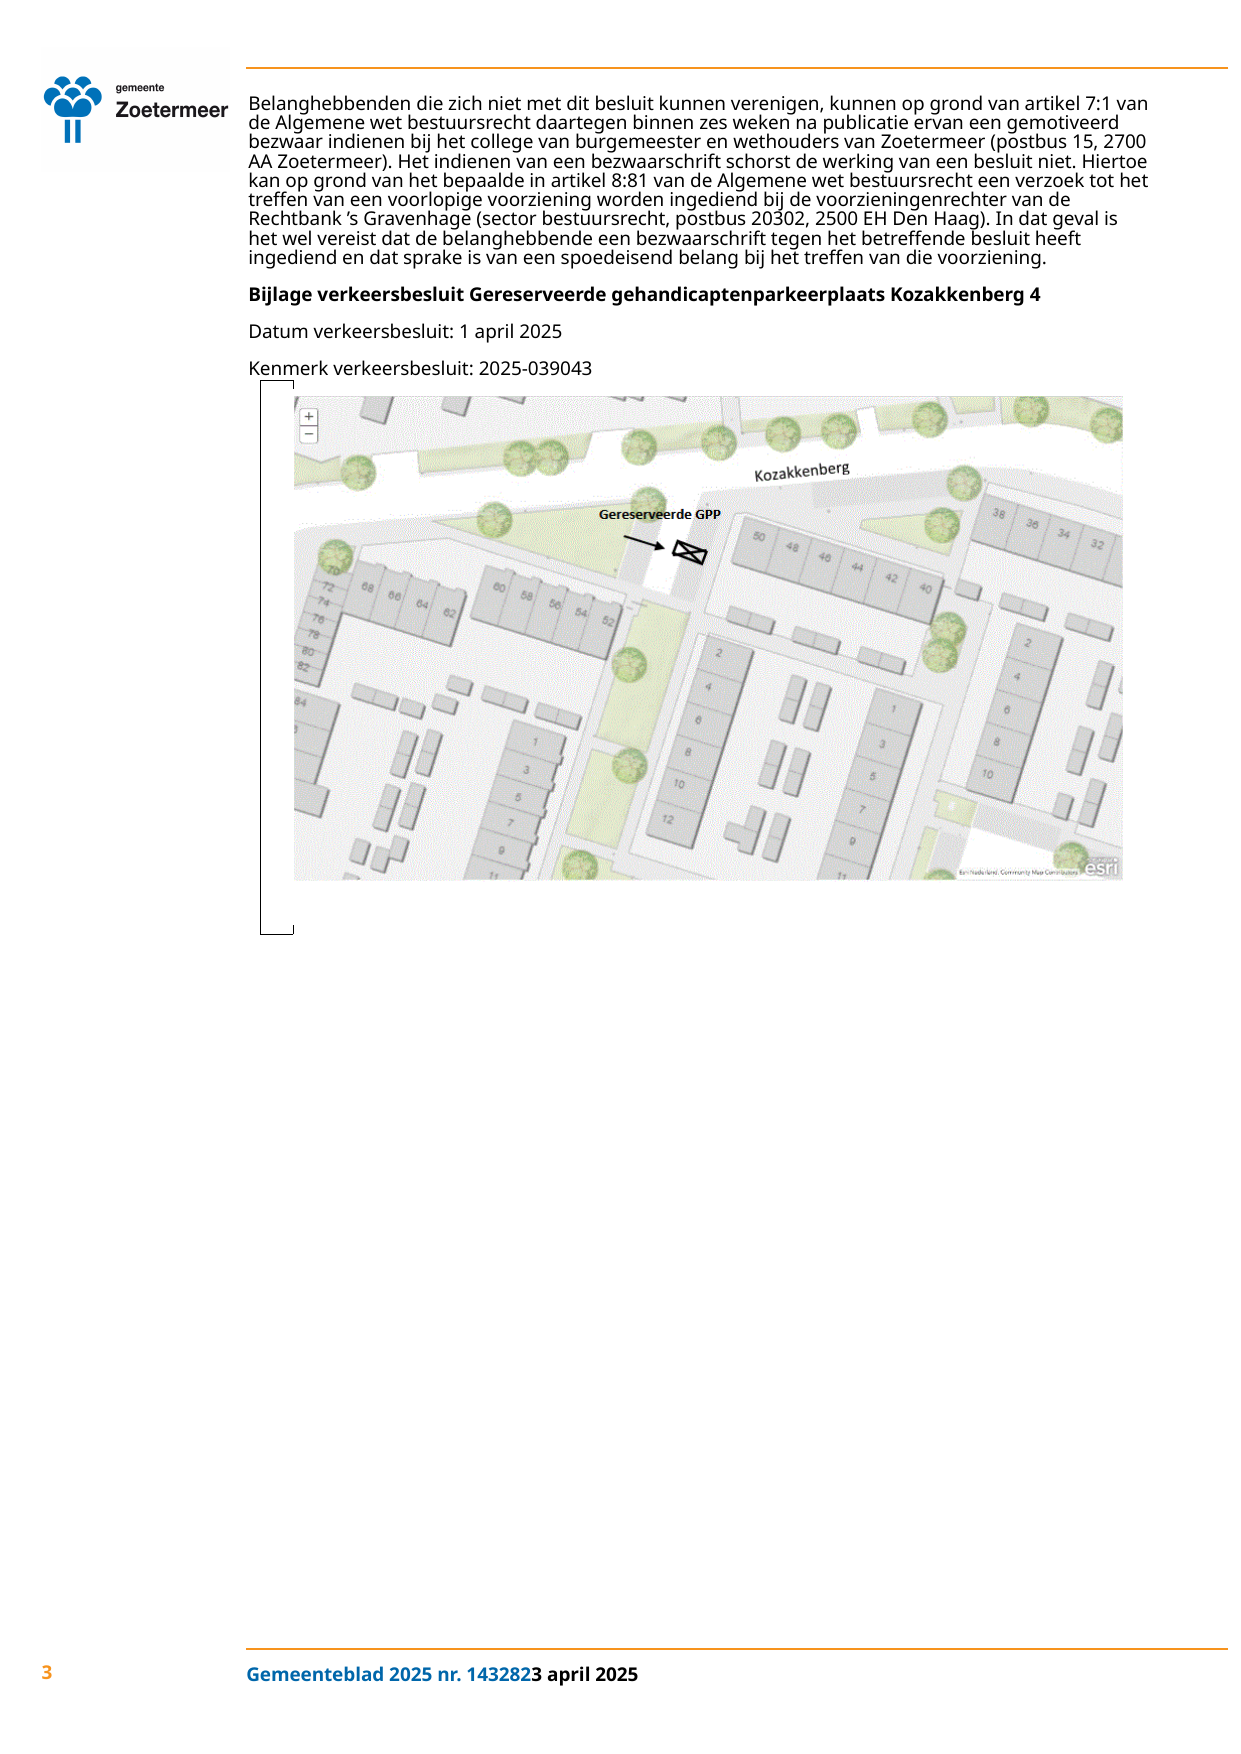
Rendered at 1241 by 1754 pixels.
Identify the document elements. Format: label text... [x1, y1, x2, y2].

text Bijlage verkeersbesluit Gereserveerde gehandicaptenparkeerplaats Kozakkenberg 4 [248, 286, 1152, 305]
picture [41, 47, 231, 172]
picture [268, 389, 1155, 925]
text Datum verkeersbesluit: 1 april 2025 [248, 323, 1152, 342]
text Kenmerk verkeersbesluit: 2025-039043 [248, 360, 1152, 379]
text Belanghebbenden die zich niet met dit besluit kunnen verenigen, kunnen op grond van artikel 7:1 van de Algemene wet bestuursrecht daartegen binnen zes weken na publicatie ervan een gemotiveerd bezwaar indienen bij het college van burgemeester en wethouders van Zoetermeer (postbus 15, 2700 AA Zoetermeer). Het indienen van een bezwaarschrift schorst de werking van een besluit niet. Hiertoe kan op grond van het bepaalde in artikel 8:81 van de Algemene wet bestuursrecht een verzoek tot het treffen van een voorlopige voorziening worden ingediend bij de voorzieningenrechter van de Rechtbank ’s Gravenhage (sector bestuursrecht, postbus 20302, 2500 EH Den Haag). In dat geval is het wel vereist dat de belanghebbende een bezwaarschrift tegen het betreffende besluit heeft ingediend en dat sprake is van een spoedeisend belang bij het treffen van die voorziening. [248, 95, 1152, 268]
